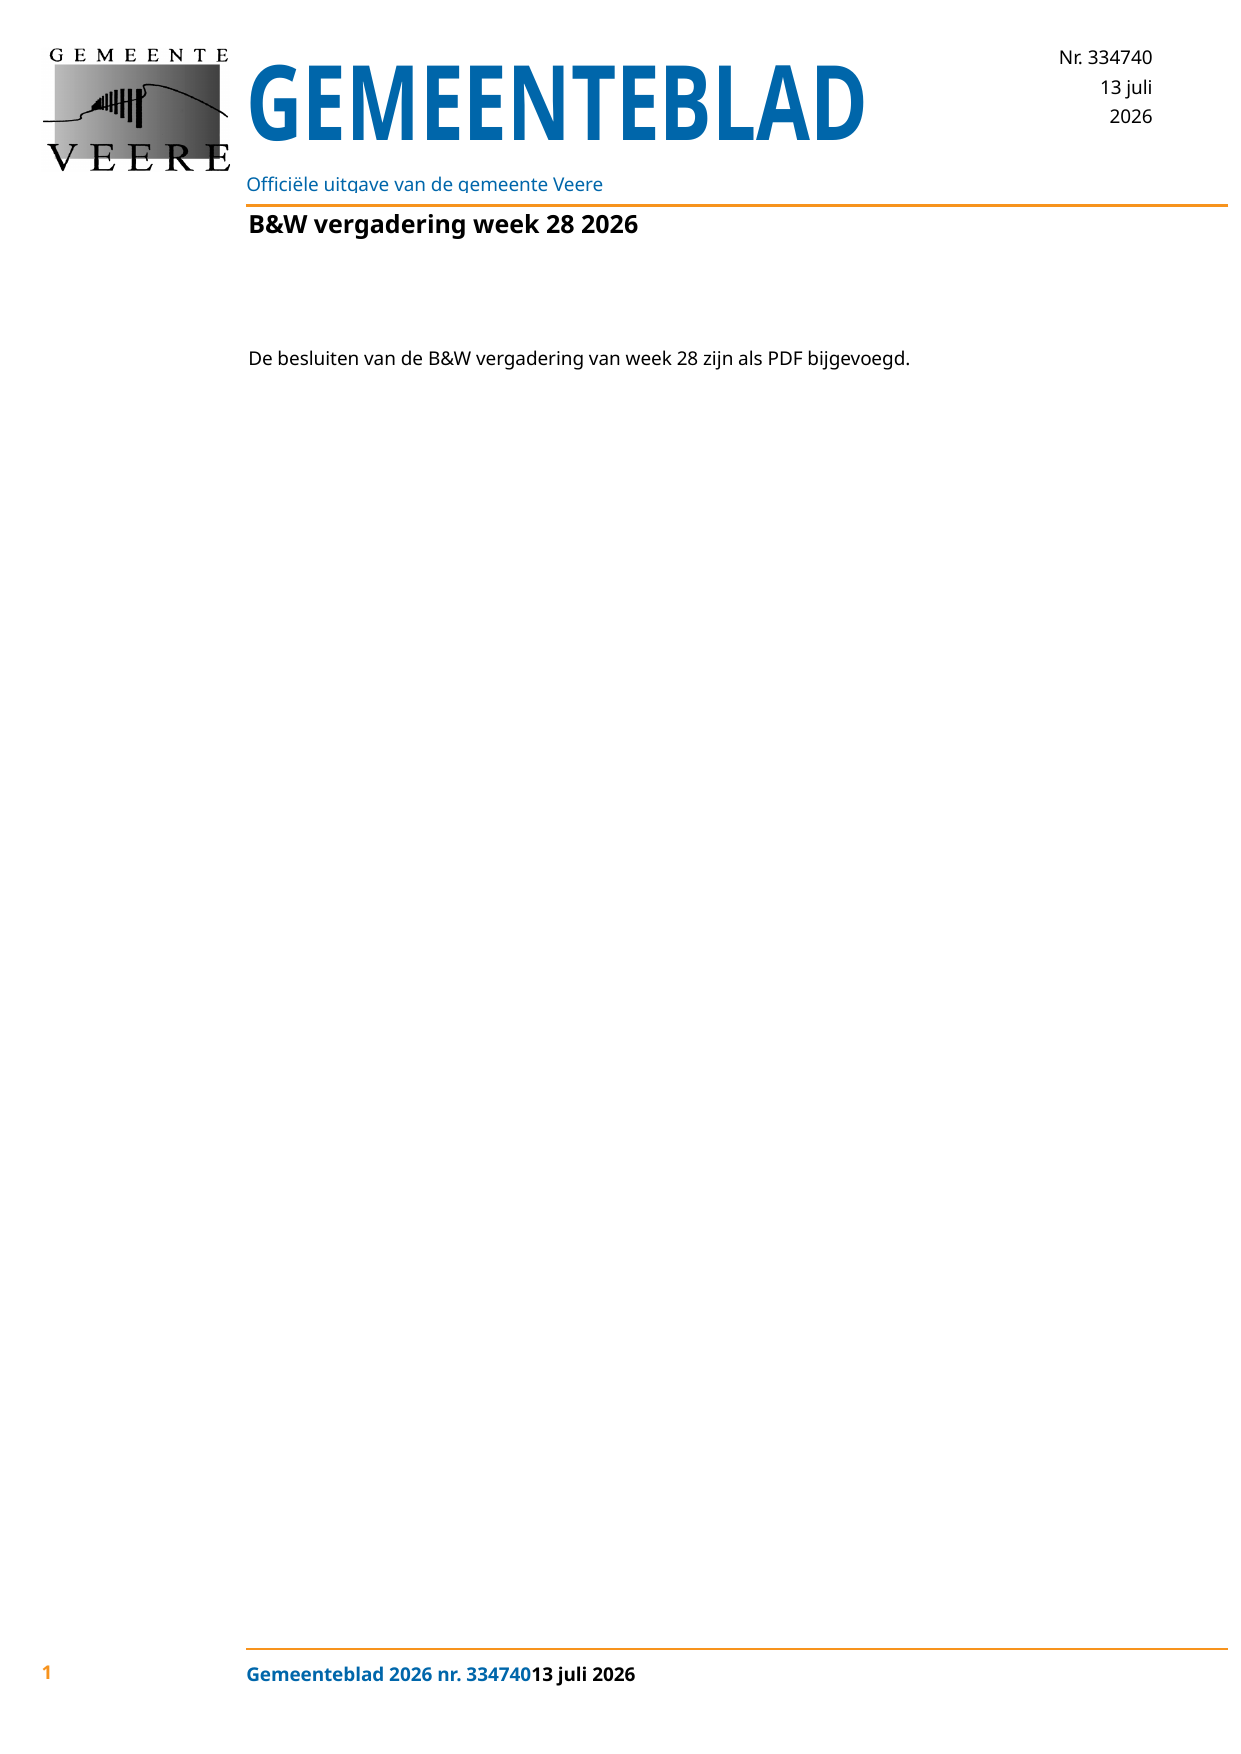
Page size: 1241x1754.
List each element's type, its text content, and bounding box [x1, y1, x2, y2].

text B&W vergadering week 28 2026 [248, 207, 1152, 241]
text De besluiten van de B&W vergadering van week 28 zijn als PDF bijgevoegd. [248, 345, 1152, 371]
picture [41, 47, 231, 172]
